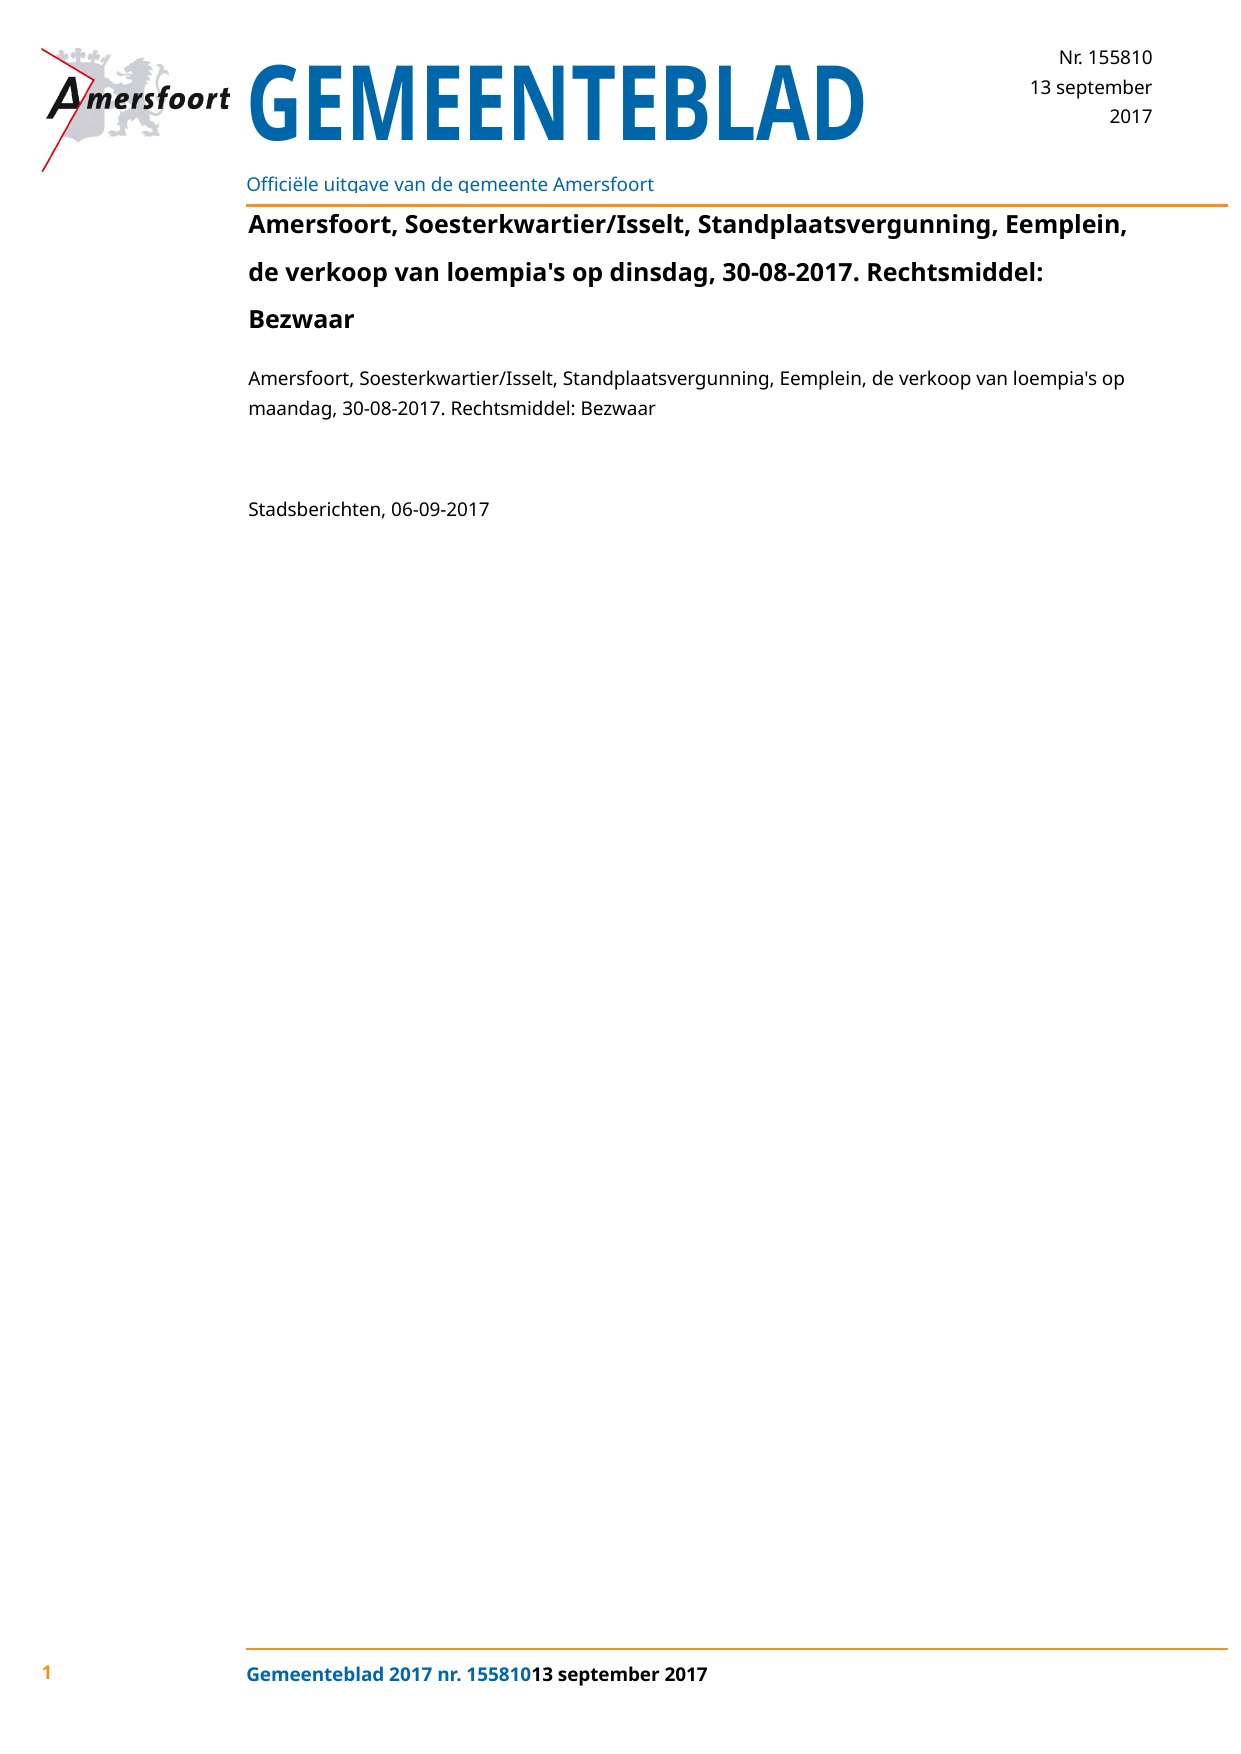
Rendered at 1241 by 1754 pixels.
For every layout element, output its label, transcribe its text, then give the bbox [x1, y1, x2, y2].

picture [41, 47, 231, 172]
text Amersfoort, Soesterkwartier/Isselt, Standplaatsvergunning, Eemplein, de verkoop van loempia's op maandag, 30-08-2017. Rechtsmiddel: Bezwaar [248, 366, 1152, 421]
text Stadsberichten, 06-09-2017 [248, 496, 1152, 522]
text Amersfoort, Soesterkwartier/Isselt, Standplaatsvergunning, Eemplein, de verkoop van loempia's op dinsdag, 30-08-2017. Rechtsmiddel: Bezwaar [248, 207, 1152, 336]
